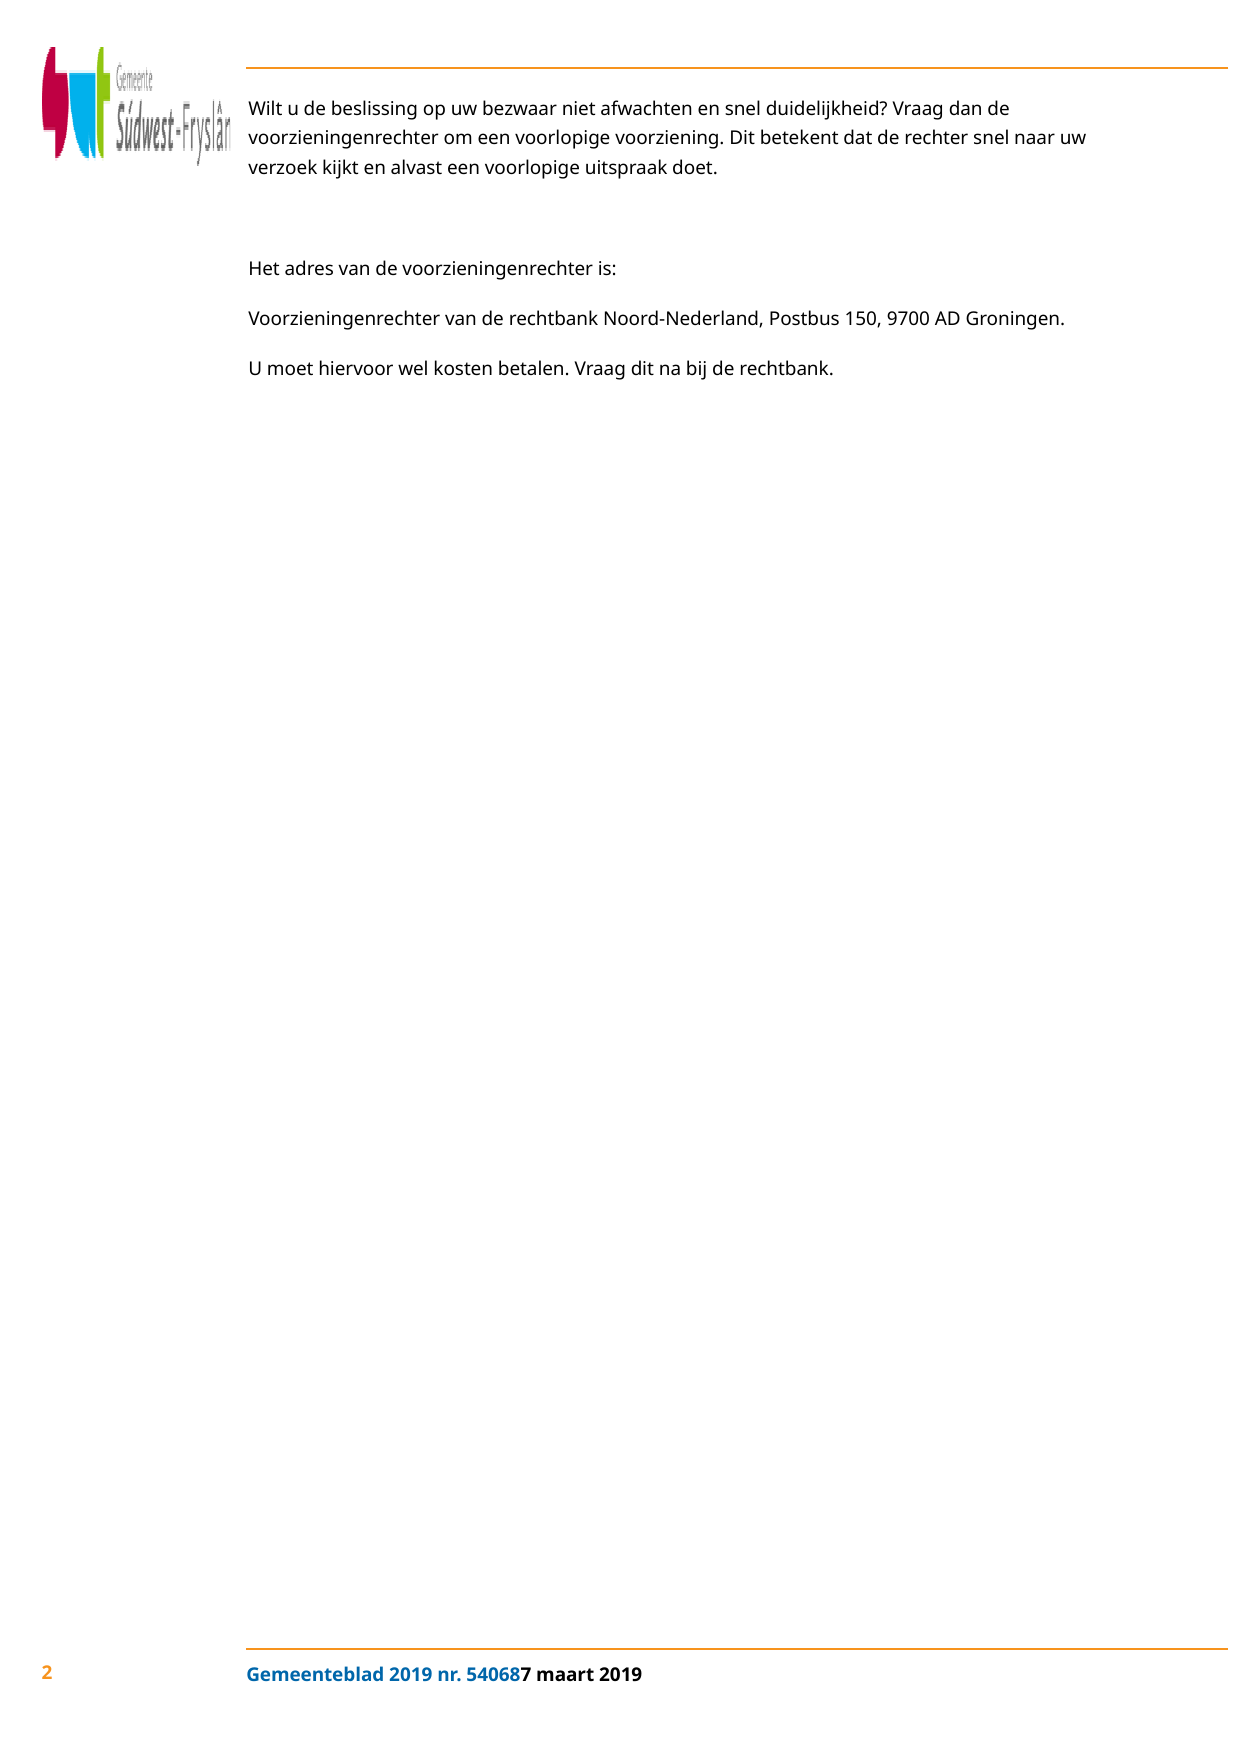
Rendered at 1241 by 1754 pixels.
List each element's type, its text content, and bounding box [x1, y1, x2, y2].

text Voorzieningenrechter van de rechtbank Noord-Nederland, Postbus 150, 9700 AD Groningen. [248, 305, 1152, 331]
text Wilt u de beslissing op uw bezwaar niet afwachten en snel duidelijkheid? Vraag dan de voorzieningenrechter om een voorlopige voorziening. Dit betekent dat de rechter snel naar uw verzoek kijkt en alvast een voorlopige uitspraak doet. [248, 95, 1152, 180]
text Het adres van de voorzieningenrechter is: [248, 255, 1152, 281]
text U moet hiervoor wel kosten betalen. Vraag dit na bij de rechtbank. [248, 356, 1152, 381]
picture [41, 47, 231, 172]
